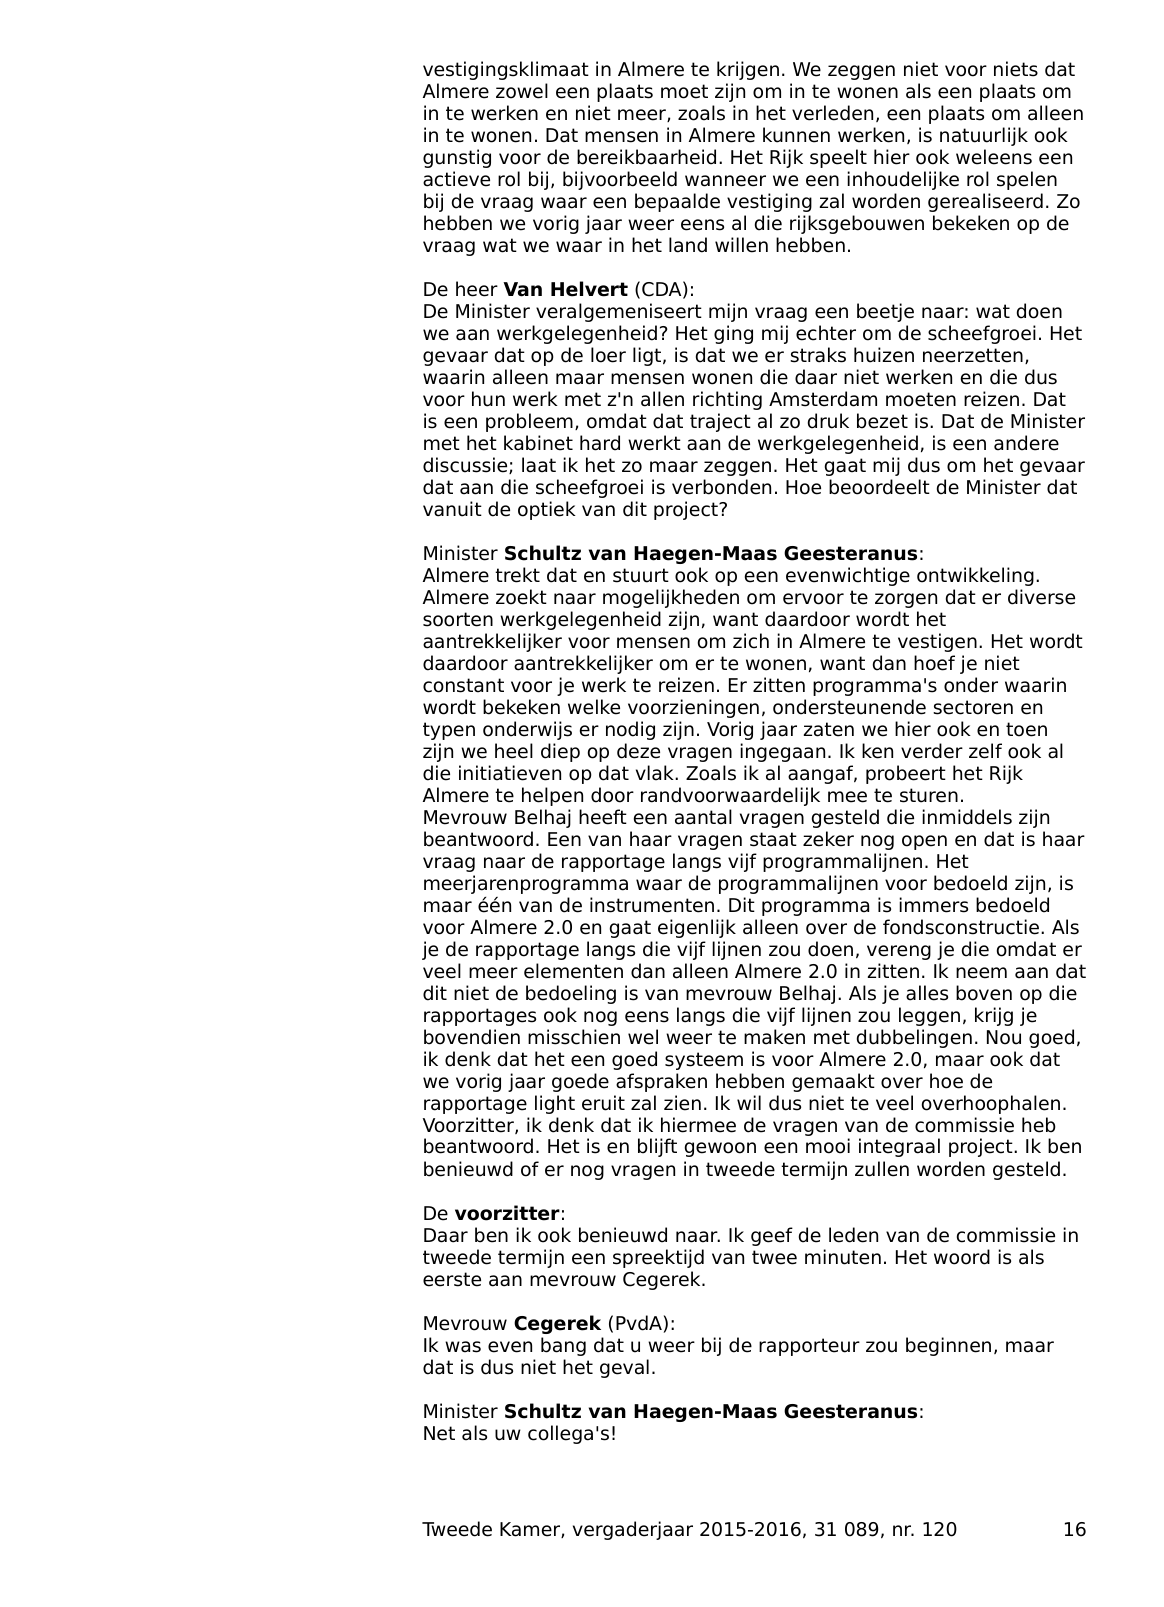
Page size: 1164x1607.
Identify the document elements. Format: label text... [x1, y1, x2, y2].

text Mevrouw Cegerek (PvdA): [422, 1313, 1087, 1335]
text Minister Schultz van Haegen-Maas Geesteranus: [422, 543, 1087, 565]
text Minister Schultz van Haegen-Maas Geesteranus: [422, 1401, 1087, 1423]
text Almere trekt dat en stuurt ook op een evenwichtige ontwikkeling. Almere zoekt naar mogelijkheden om ervoor te zorgen dat er diverse soorten werkgelegenheid zijn, want daardoor wordt het aantrekkelijker voor mensen om zich in Almere te vestigen. Het wordt daardoor aantrekkelijker om er te wonen, want dan hoef je niet constant voor je werk te reizen. Er zitten programma's onder waarin wordt bekeken welke voorzieningen, ondersteunende sectoren en typen onderwijs er nodig zijn. Vorig jaar zaten we hier ook en toen zijn we heel diep op deze vragen ingegaan. Ik ken verder zelf ook al die initiatieven op dat vlak. Zoals ik al aangaf, probeert het Rijk Almere te helpen door randvoorwaardelijk mee te sturen. [422, 565, 1087, 807]
text De voorzitter: [422, 1203, 1087, 1224]
text Mevrouw Belhaj heeft een aantal vragen gesteld die inmiddels zijn beantwoord. Een van haar vragen staat zeker nog open en dat is haar vraag naar de rapportage langs vijf programmalijnen. Het meerjarenprogramma waar de programmalijnen voor bedoeld zijn, is maar één van de instrumenten. Dit programma is immers bedoeld voor Almere 2.0 en gaat eigenlijk alleen over de fondsconstructie. Als je de rapportage langs die vijf lijnen zou doen, vereng je die omdat er veel meer elementen dan alleen Almere 2.0 in zitten. Ik neem aan dat dit niet de bedoeling is van mevrouw Belhaj. Als je alles boven op die rapportages ook nog eens langs die vijf lijnen zou leggen, krijg je bovendien misschien wel weer te maken met dubbelingen. Nou goed, ik denk dat het een goed systeem is voor Almere 2.0, maar ook dat we vorig jaar goede afspraken hebben gemaakt over hoe de rapportage light eruit zal zien. Ik wil dus niet te veel overhoophalen. [422, 807, 1087, 1114]
text Ik was even bang dat u weer bij de rapporteur zou beginnen, maar dat is dus niet het geval. [422, 1335, 1087, 1379]
text Net als uw collega's! [422, 1423, 1087, 1445]
text De Minister veralgemeniseert mijn vraag een beetje naar: wat doen we aan werkgelegenheid? Het ging mij echter om de scheefgroei. Het gevaar dat op de loer ligt, is dat we er straks huizen neerzetten, waarin alleen maar mensen wonen die daar niet werken en die dus voor hun werk met z'n allen richting Amsterdam moeten reizen. Dat is een probleem, omdat dat traject al zo druk bezet is. Dat de Minister met het kabinet hard werkt aan de werkgelegenheid, is een andere discussie; laat ik het zo maar zeggen. Het gaat mij dus om het gevaar dat aan die scheefgroei is verbonden. Hoe beoordeelt de Minister dat vanuit de optiek van dit project? [422, 301, 1087, 521]
text De heer Van Helvert (CDA): [422, 279, 1087, 301]
text Daar ben ik ook benieuwd naar. Ik geef de leden van de commissie in tweede termijn een spreektijd van twee minuten. Het woord is als eerste aan mevrouw Cegerek. [422, 1224, 1087, 1291]
text vestigingsklimaat in Almere te krijgen. We zeggen niet voor niets dat Almere zowel een plaats moet zijn om in te wonen als een plaats om in te werken en niet meer, zoals in het verleden, een plaats om alleen in te wonen. Dat mensen in Almere kunnen werken, is natuurlijk ook gunstig voor de bereikbaarheid. Het Rijk speelt hier ook weleens een actieve rol bij, bijvoorbeeld wanneer we een inhoudelijke rol spelen bij de vraag waar een bepaalde vestiging zal worden gerealiseerd. Zo hebben we vorig jaar weer eens al die rijksgebouwen bekeken op de vraag wat we waar in het land willen hebben. [422, 59, 1087, 257]
text Voorzitter, ik denk dat ik hiermee de vragen van de commissie heb beantwoord. Het is en blijft gewoon een mooi integraal project. Ik ben benieuwd of er nog vragen in tweede termijn zullen worden gesteld. [422, 1114, 1087, 1180]
